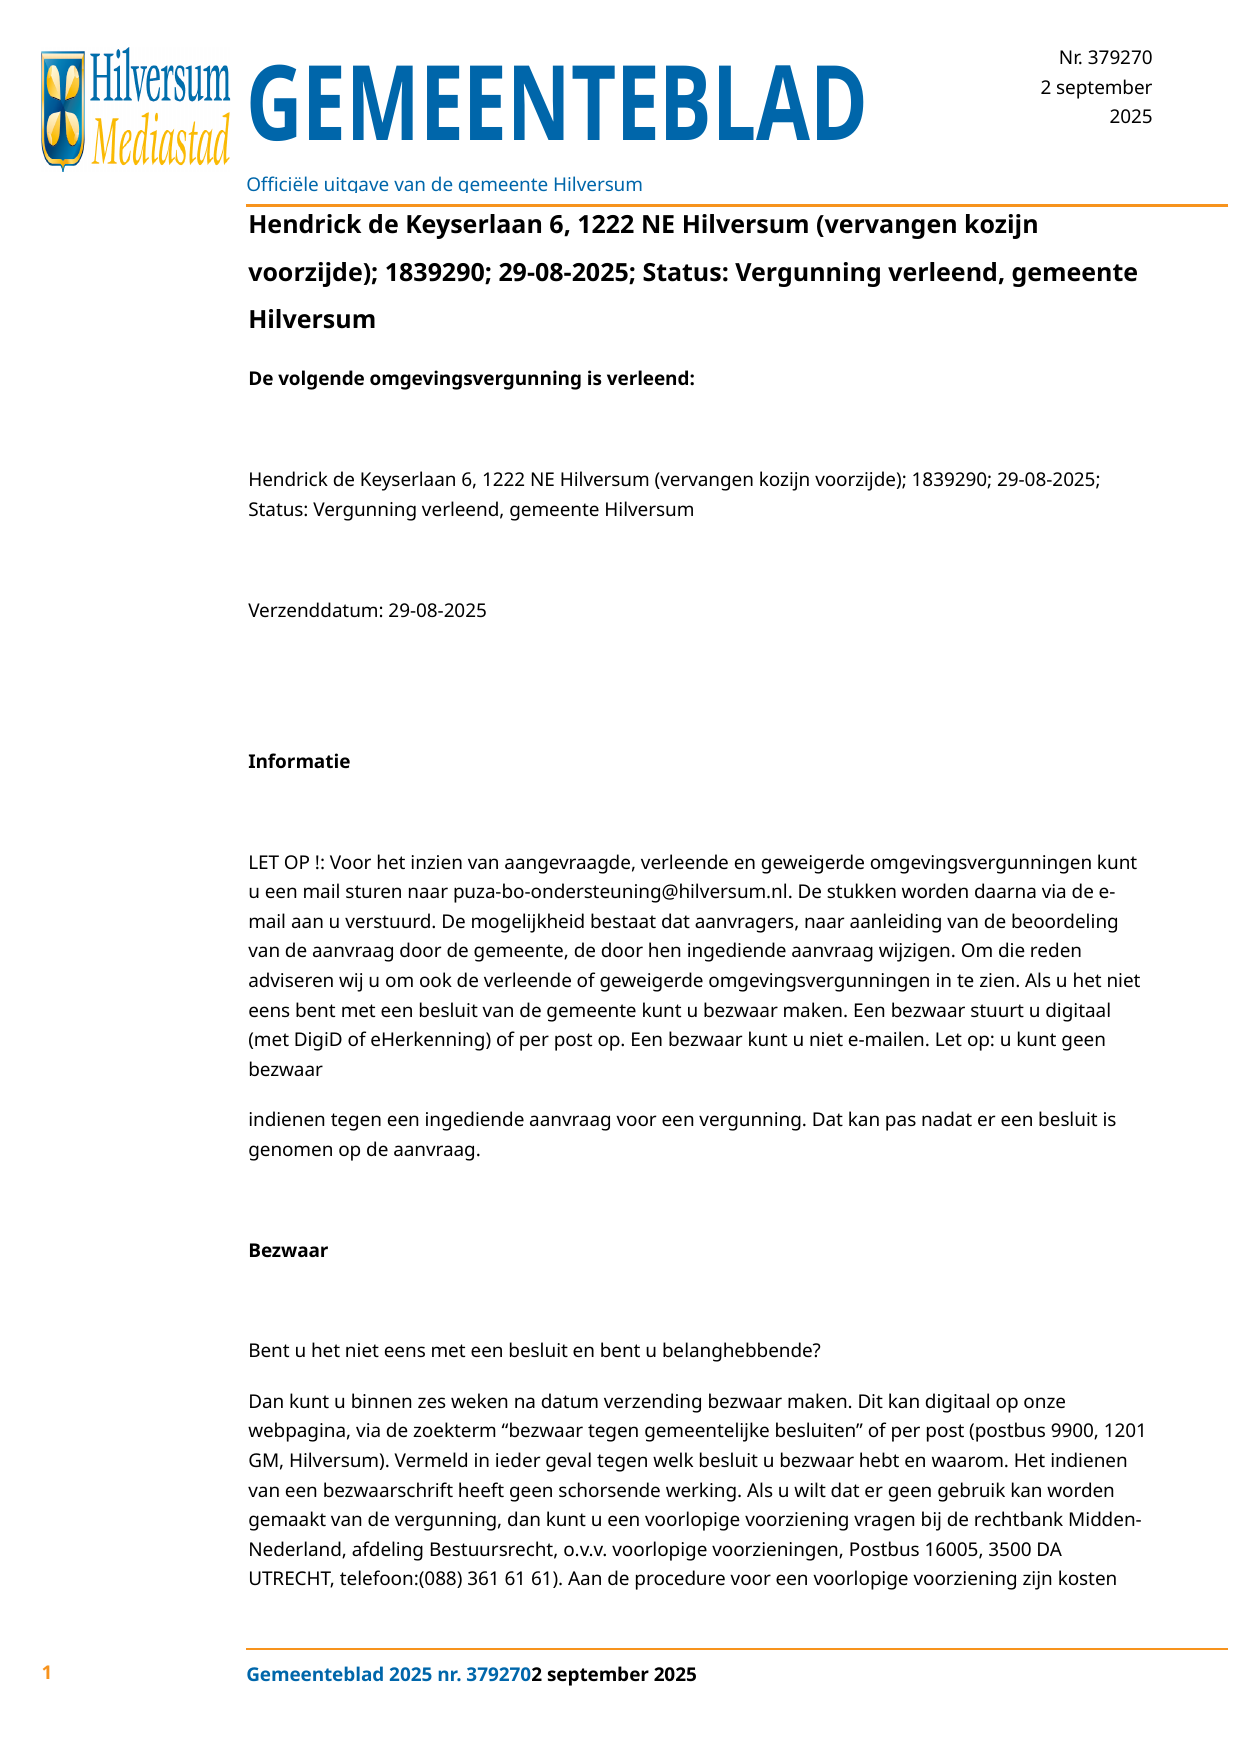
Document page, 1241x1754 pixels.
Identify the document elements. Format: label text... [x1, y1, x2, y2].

text Informatie [248, 748, 1152, 774]
text De volgende omgevingsvergunning is verleend: [248, 366, 1152, 391]
text Hendrick de Keyserlaan 6, 1222 NE Hilversum (vervangen kozijn voorzijde); 1839290; 29-08-2025; Status: Vergunning verleend, gemeente Hilversum [248, 466, 1152, 522]
text Verzenddatum: 29-08-2025 [248, 597, 1152, 622]
text Bezwaar [248, 1237, 1152, 1262]
text indienen tegen een ingediende aanvraag voor een vergunning. Dat kan pas nadat er een besluit is genomen op de aanvraag. [248, 1106, 1152, 1162]
text Bent u het niet eens met een besluit en bent u belanghebbende? [248, 1338, 1152, 1363]
text Hendrick de Keyserlaan 6, 1222 NE Hilversum (vervangen kozijn voorzijde); 1839290; 29-08-2025; Status: Vergunning verleend, gemeente Hilversum [248, 207, 1152, 336]
picture [41, 47, 231, 172]
text LET OP !: Voor het inzien van aangevraagde, verleende en geweigerde omgevingsvergunningen kunt u een mail sturen naar puza-bo-ondersteuning@hilversum.nl. De stukken worden daarna via de e-mail aan u verstuurd. De mogelijkheid bestaat dat aanvragers, naar aanleiding van de beoordeling van de aanvraag door de gemeente, de door hen ingediende aanvraag wijzigen. Om die reden adviseren wij u om ook de verleende of geweigerde omgevingsvergunningen in te zien. Als u het niet eens bent met een besluit van de gemeente kunt u bezwaar maken. Een bezwaar stuurt u digitaal (met DigiD of eHerkenning) of per post op. Een bezwaar kunt u niet e-mailen. Let op: u kunt geen bezwaar [248, 849, 1152, 1082]
text Dan kunt u binnen zes weken na datum verzending bezwaar maken. Dit kan digitaal op onze webpagina, via de zoekterm “bezwaar tegen gemeentelijke besluiten” of per post (postbus 9900, 1201 GM, Hilversum). Vermeld in ieder geval tegen welk besluit u bezwaar hebt en waarom. Het indienen van een bezwaarschrift heeft geen schorsende werking. Als u wilt dat er geen gebruik kan worden gemaakt van de vergunning, dan kunt u een voorlopige voorziening vragen bij de rechtbank Midden-Nederland, afdeling Bestuursrecht, o.v.v. voorlopige voorzieningen, Postbus 16005, 3500 DA UTRECHT, telefoon:(088) 361 61 61). Aan de procedure voor een voorlopige voorziening zijn kosten [248, 1388, 1152, 1591]
